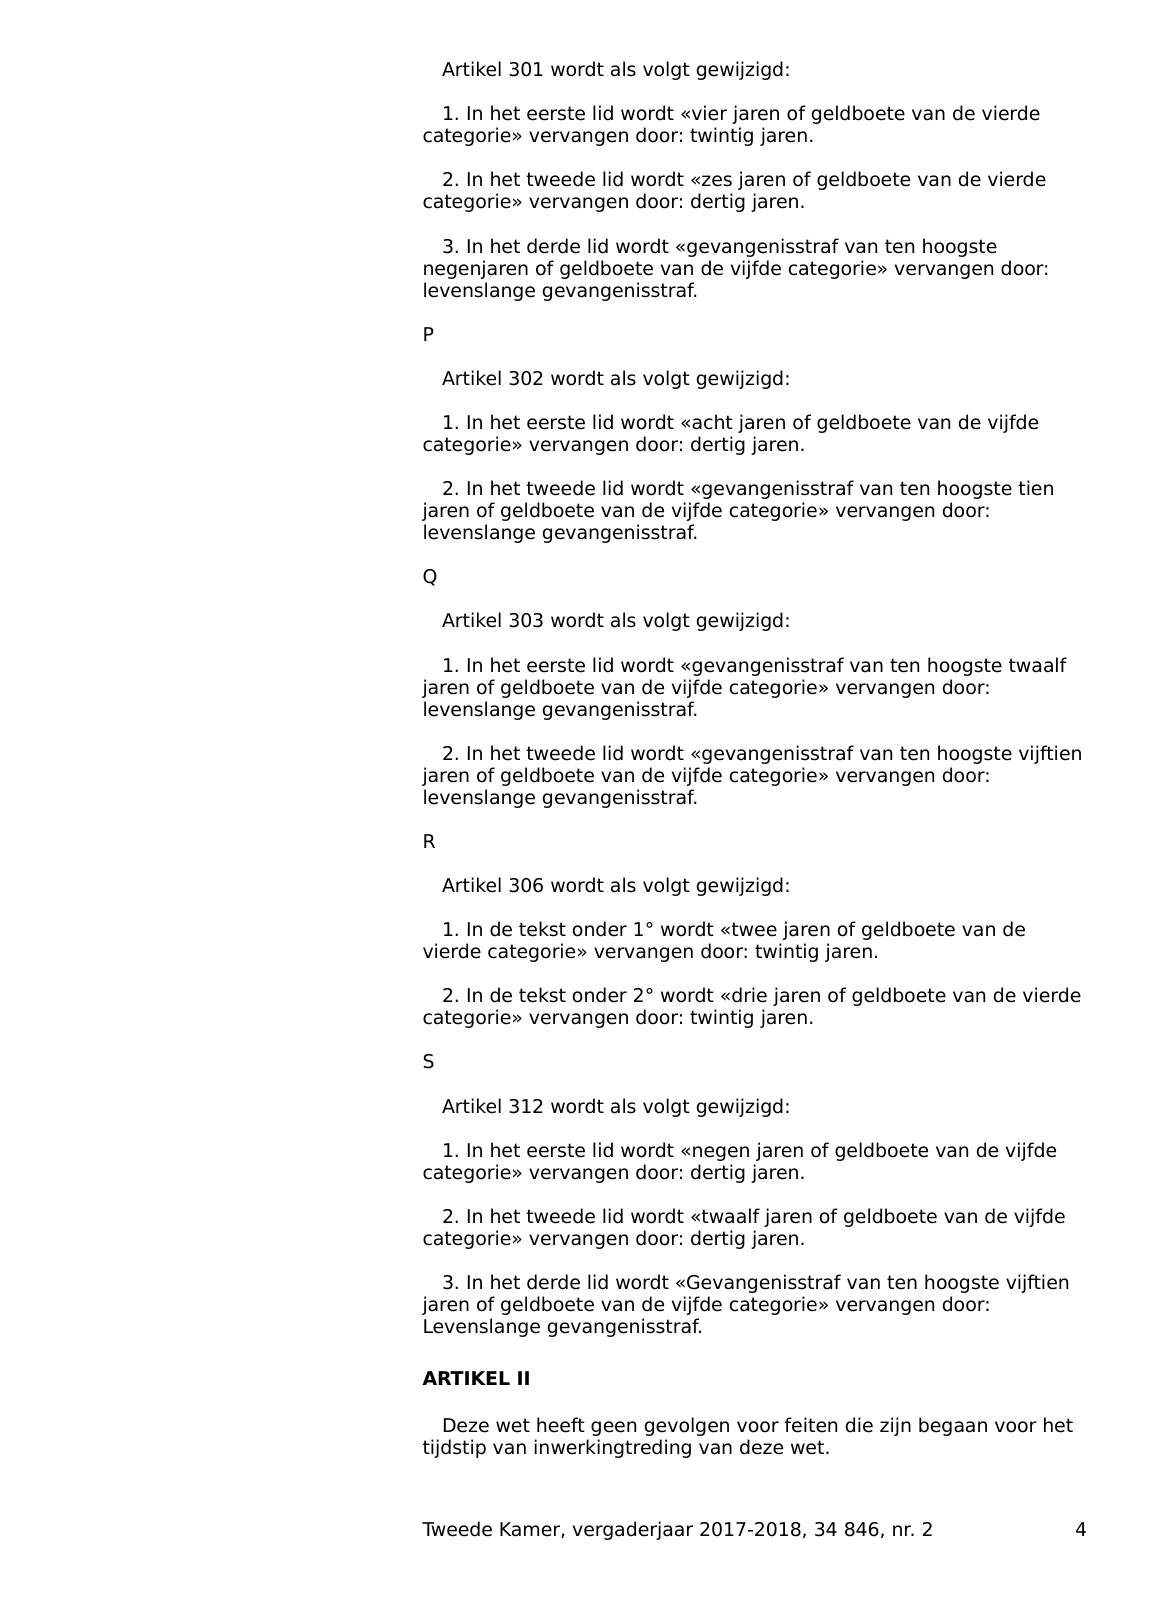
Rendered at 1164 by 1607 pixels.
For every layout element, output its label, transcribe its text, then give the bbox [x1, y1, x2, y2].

text Artikel 306 wordt als volgt gewijzigd: [422, 875, 1087, 897]
text 3. In het derde lid wordt «gevangenisstraf van ten hoogste negenjaren of geldboete van de vijfde categorie» vervangen door: levenslange gevangenisstraf. [422, 236, 1087, 301]
text Artikel 312 wordt als volgt gewijzigd: [422, 1096, 1087, 1118]
text 1. In het eerste lid wordt «gevangenisstraf van ten hoogste twaalf jaren of geldboete van de vijfde categorie» vervangen door: levenslange gevangenisstraf. [422, 654, 1087, 721]
text 2. In het tweede lid wordt «gevangenisstraf van ten hoogste tien jaren of geldboete van de vijfde categorie» vervangen door: levenslange gevangenisstraf. [422, 478, 1087, 544]
text 2. In de tekst onder 2° wordt «drie jaren of geldboete van de vierde categorie» vervangen door: twintig jaren. [422, 985, 1087, 1029]
text P [422, 324, 1087, 346]
subtitle ARTIKEL II [422, 1368, 1087, 1390]
text 1. In de tekst onder 1° wordt «twee jaren of geldboete van de vierde categorie» vervangen door: twintig jaren. [422, 919, 1087, 963]
text Artikel 302 wordt als volgt gewijzigd: [422, 368, 1087, 390]
text 2. In het tweede lid wordt «zes jaren of geldboete van de vierde categorie» vervangen door: dertig jaren. [422, 169, 1087, 213]
text 2. In het tweede lid wordt «gevangenisstraf van ten hoogste vijftien jaren of geldboete van de vijfde categorie» vervangen door: levenslange gevangenisstraf. [422, 743, 1087, 809]
text 1. In het eerste lid wordt «negen jaren of geldboete van de vijfde categorie» vervangen door: dertig jaren. [422, 1140, 1087, 1184]
text 2. In het tweede lid wordt «twaalf jaren of geldboete van de vijfde categorie» vervangen door: dertig jaren. [422, 1206, 1087, 1250]
text Deze wet heeft geen gevolgen voor feiten die zijn begaan voor het tijdstip van inwerkingtreding van deze wet. [422, 1415, 1087, 1459]
text Artikel 301 wordt als volgt gewijzigd: [422, 59, 1087, 81]
text Artikel 303 wordt als volgt gewijzigd: [422, 610, 1087, 632]
text 1. In het eerste lid wordt «acht jaren of geldboete van de vijfde categorie» vervangen door: dertig jaren. [422, 412, 1087, 456]
text R [422, 831, 1087, 853]
text S [422, 1051, 1087, 1073]
text 3. In het derde lid wordt «Gevangenisstraf van ten hoogste vijftien jaren of geldboete van de vijfde categorie» vervangen door: Levenslange gevangenisstraf. [422, 1272, 1087, 1338]
text 1. In het eerste lid wordt «vier jaren of geldboete van de vierde categorie» vervangen door: twintig jaren. [422, 103, 1087, 147]
text Q [422, 566, 1087, 588]
